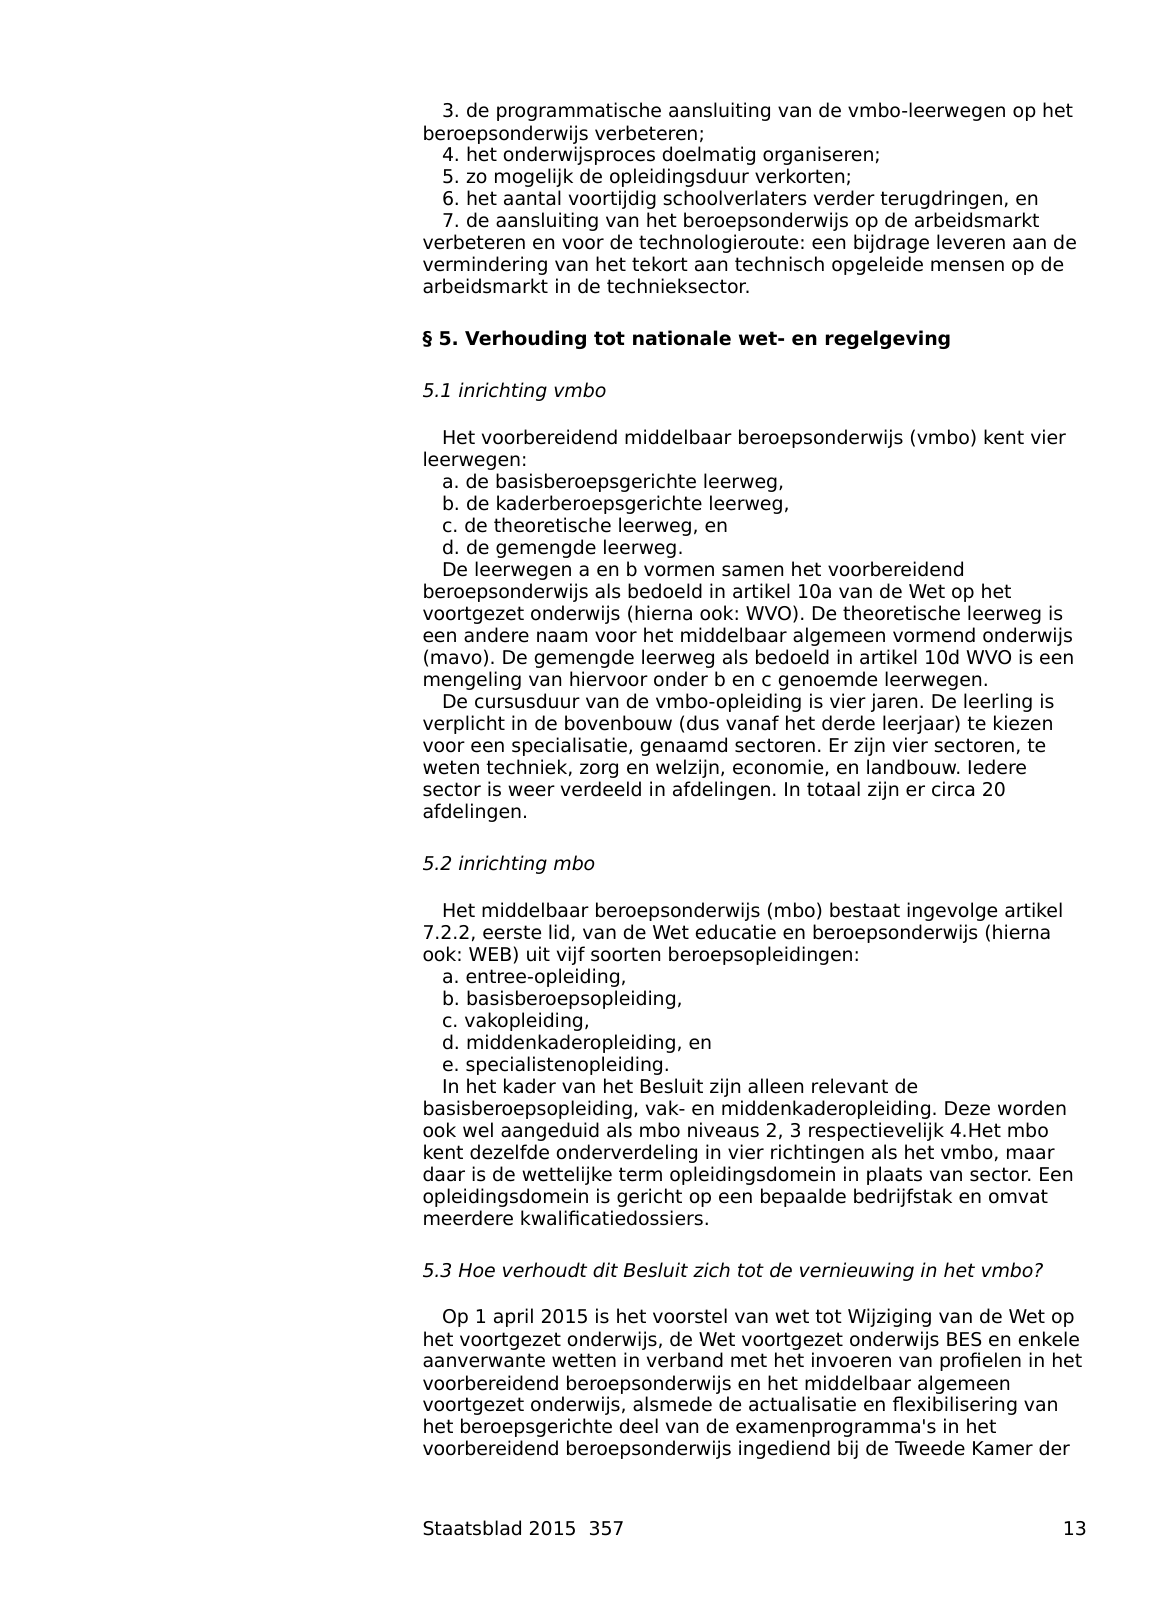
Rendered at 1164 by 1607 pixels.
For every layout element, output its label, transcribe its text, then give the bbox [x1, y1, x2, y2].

text De cursusduur van de vmbo-opleiding is vier jaren. De leerling is verplicht in de bovenbouw (dus vanaf het derde leerjaar) te kiezen voor een specialisatie, genaamd sectoren. Er zijn vier sectoren, te weten techniek, zorg en welzijn, economie, en landbouw. Iedere sector is weer verdeeld in afdelingen. In totaal zijn er circa 20 afdelingen. [422, 691, 1087, 823]
subtitle 5.3 Hoe verhoudt dit Besluit zich tot de vernieuwing in het vmbo? [422, 1259, 1087, 1281]
text a. entree-opleiding, [422, 966, 1087, 988]
text d. de gemengde leerweg. [422, 537, 1087, 559]
text Het middelbaar beroepsonderwijs (mbo) bestaat ingevolge artikel 7.2.2, eerste lid, van de Wet educatie en beroepsonderwijs (hierna ook: WEB) uit vijf soorten beroepsopleidingen: [422, 900, 1087, 966]
text In het kader van het Besluit zijn alleen relevant de basisberoepsopleiding, vak- en middenkaderopleiding. Deze worden ook wel aangeduid als mbo niveaus 2, 3 respectievelijk 4.Het mbo kent dezelfde onderverdeling in vier richtingen als het vmbo, maar daar is de wettelijke term opleidingsdomein in plaats van sector. Een opleidingsdomein is gericht op een bepaalde bedrijfstak en omvat meerdere kwalificatiedossiers. [422, 1076, 1087, 1229]
text b. de kaderberoepsgerichte leerweg, [422, 493, 1087, 515]
text 7. de aansluiting van het beroepsonderwijs op de arbeidsmarkt verbeteren en voor de technologieroute: een bijdrage leveren aan de vermindering van het tekort aan technisch opgeleide mensen op de arbeidsmarkt in de technieksector. [422, 210, 1087, 298]
text Het voorbereidend middelbaar beroepsonderwijs (vmbo) kent vier leerwegen: [422, 427, 1087, 471]
text c. de theoretische leerweg, en [422, 515, 1087, 537]
subtitle 5.2 inrichting mbo [422, 853, 1087, 875]
text b. basisberoepsopleiding, [422, 988, 1087, 1010]
text De leerwegen a en b vormen samen het voorbereidend beroepsonderwijs als bedoeld in artikel 10a van de Wet op het voortgezet onderwijs (hierna ook: WVO). De theoretische leerweg is een andere naam voor het middelbaar algemeen vormend onderwijs (mavo). De gemengde leerweg als bedoeld in artikel 10d WVO is een mengeling van hiervoor onder b en c genoemde leerwegen. [422, 559, 1087, 691]
text c. vakopleiding, [422, 1010, 1087, 1032]
text 6. het aantal voortijdig schoolverlaters verder terugdringen, en [422, 188, 1087, 210]
text 3. de programmatische aansluiting van de vmbo-leerwegen op het beroepsonderwijs verbeteren; [422, 100, 1087, 144]
text a. de basisberoepsgerichte leerweg, [422, 471, 1087, 493]
subtitle 5.1 inrichting vmbo [422, 380, 1087, 402]
text 5. zo mogelijk de opleidingsduur verkorten; [422, 166, 1087, 188]
text e. specialistenopleiding. [422, 1054, 1087, 1076]
subtitle § 5. Verhouding tot nationale wet- en regelgeving [422, 328, 1087, 350]
text 4. het onderwijsproces doelmatig organiseren; [422, 144, 1087, 166]
text d. middenkaderopleiding, en [422, 1032, 1087, 1054]
text Op 1 april 2015 is het voorstel van wet tot Wijziging van de Wet op het voortgezet onderwijs, de Wet voortgezet onderwijs BES en enkele aanverwante wetten in verband met het invoeren van profielen in het voorbereidend beroepsonderwijs en het middelbaar algemeen voortgezet onderwijs, alsmede de actualisatie en flexibilisering van het beroepsgerichte deel van de examenprogramma's in het voorbereidend beroepsonderwijs ingediend bij de Tweede Kamer der [422, 1306, 1087, 1460]
